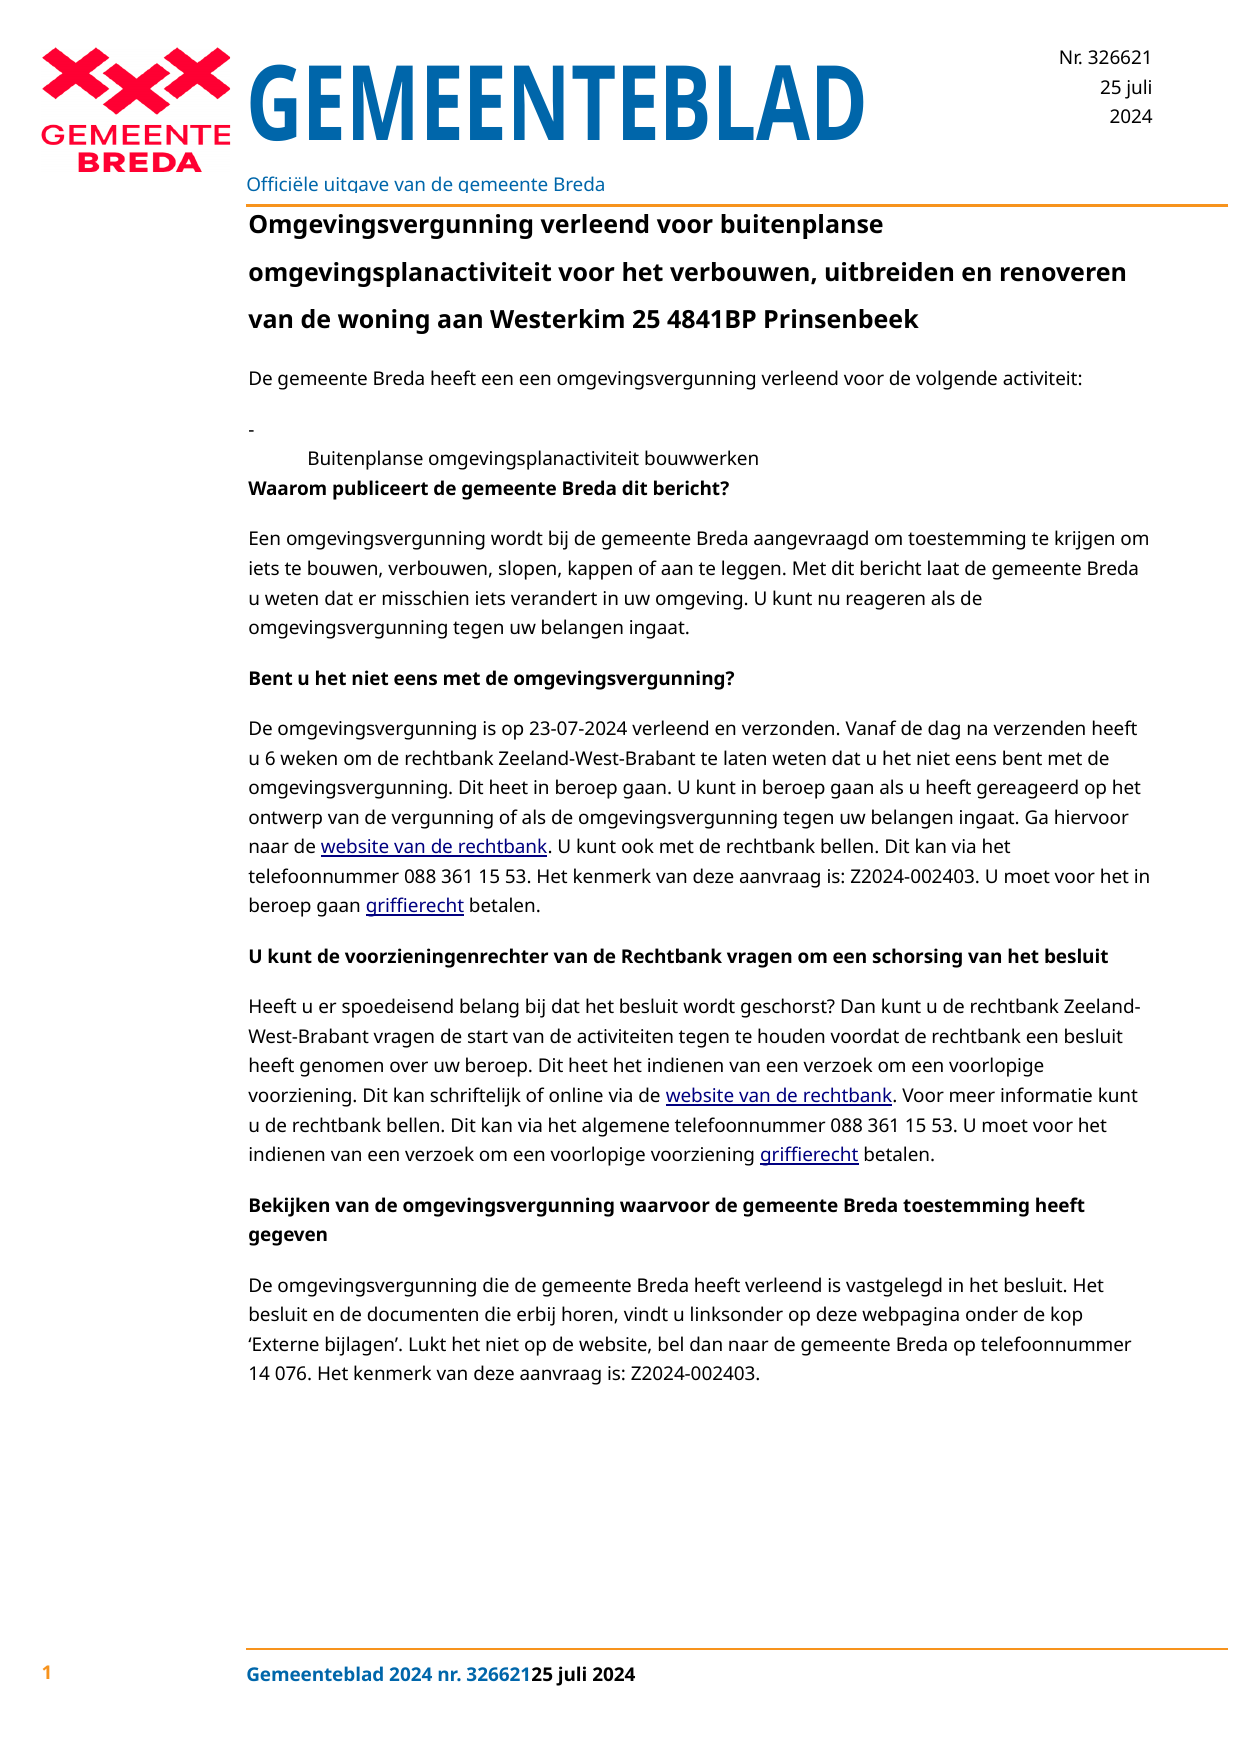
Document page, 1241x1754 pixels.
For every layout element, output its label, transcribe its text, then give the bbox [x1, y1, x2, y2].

list Buitenplanse omgevingsplanactiviteit bouwwerken [248, 446, 1152, 471]
picture [41, 47, 231, 172]
text Omgevingsvergunning verleend voor buitenplanse omgevingsplanactiviteit voor het verbouwen, uitbreiden en renoveren van de woning aan Westerkim 25 4841BP Prinsenbeek [248, 207, 1152, 336]
text U kunt de voorzieningenrechter van de Rechtbank vragen om een schorsing van het besluit [248, 943, 1152, 969]
text De gemeente Breda heeft een een omgevingsvergunning verleend voor de volgende activiteit: [248, 366, 1152, 391]
text De omgevingsvergunning die de gemeente Breda heeft verleend is vastgelegd in het besluit. Het besluit en de documenten die erbij horen, vindt u linksonder op deze webpagina onder de kop ‘Externe bijlagen’. Lukt het niet op de website, bel dan naar de gemeente Breda op telefoonnummer 14 076. Het kenmerk van deze aanvraag is: Z2024-002403. [248, 1272, 1152, 1386]
text Bent u het niet eens met de omgevingsvergunning? [248, 665, 1152, 690]
text Waarom publiceert de gemeente Breda dit bericht? [248, 475, 1152, 501]
text Heeft u er spoedeisend belang bij dat het besluit wordt geschorst? Dan kunt u de rechtbank Zeeland-West-Brabant vragen de start van de activiteiten tegen te houden voordat de rechtbank een besluit heeft genomen over uw beroep. Dit heet het indienen van een verzoek om een voorlopige voorziening. Dit kan schriftelijk of online via de website van de rechtbank. Voor meer informatie kunt u de rechtbank bellen. Dit kan via het algemene telefoonnummer 088 361 15 53. U moet voor het indienen van een verzoek om een voorlopige voorziening griffierecht betalen. [248, 993, 1152, 1167]
text Een omgevingsvergunning wordt bij de gemeente Breda aangevraagd om toestemming te krijgen om iets te bouwen, verbouwen, slopen, kappen of aan te leggen. Met dit bericht laat de gemeente Breda u weten dat er misschien iets verandert in uw omgeving. U kunt nu reageren als de omgevingsvergunning tegen uw belangen ingaat. [248, 526, 1152, 640]
text Bekijken van de omgevingsvergunning waarvoor de gemeente Breda toestemming heeft gegeven [248, 1192, 1152, 1247]
text De omgevingsvergunning is op 23-07-2024 verleend en verzonden. Vanaf de dag na verzenden heeft u 6 weken om de rechtbank Zeeland-West-Brabant te laten weten dat u het niet eens bent met de omgevingsvergunning. Dit heet in beroep gaan. U kunt in beroep gaan als u heeft gereageerd op het ontwerp van de vergunning of als de omgevingsvergunning tegen uw belangen ingaat. Ga hiervoor naar de website van de rechtbank. U kunt ook met de rechtbank bellen. Dit kan via het telefoonnummer 088 361 15 53. Het kenmerk van deze aanvraag is: Z2024-002403. U moet voor het in beroep gaan griffierecht betalen. [248, 715, 1152, 918]
